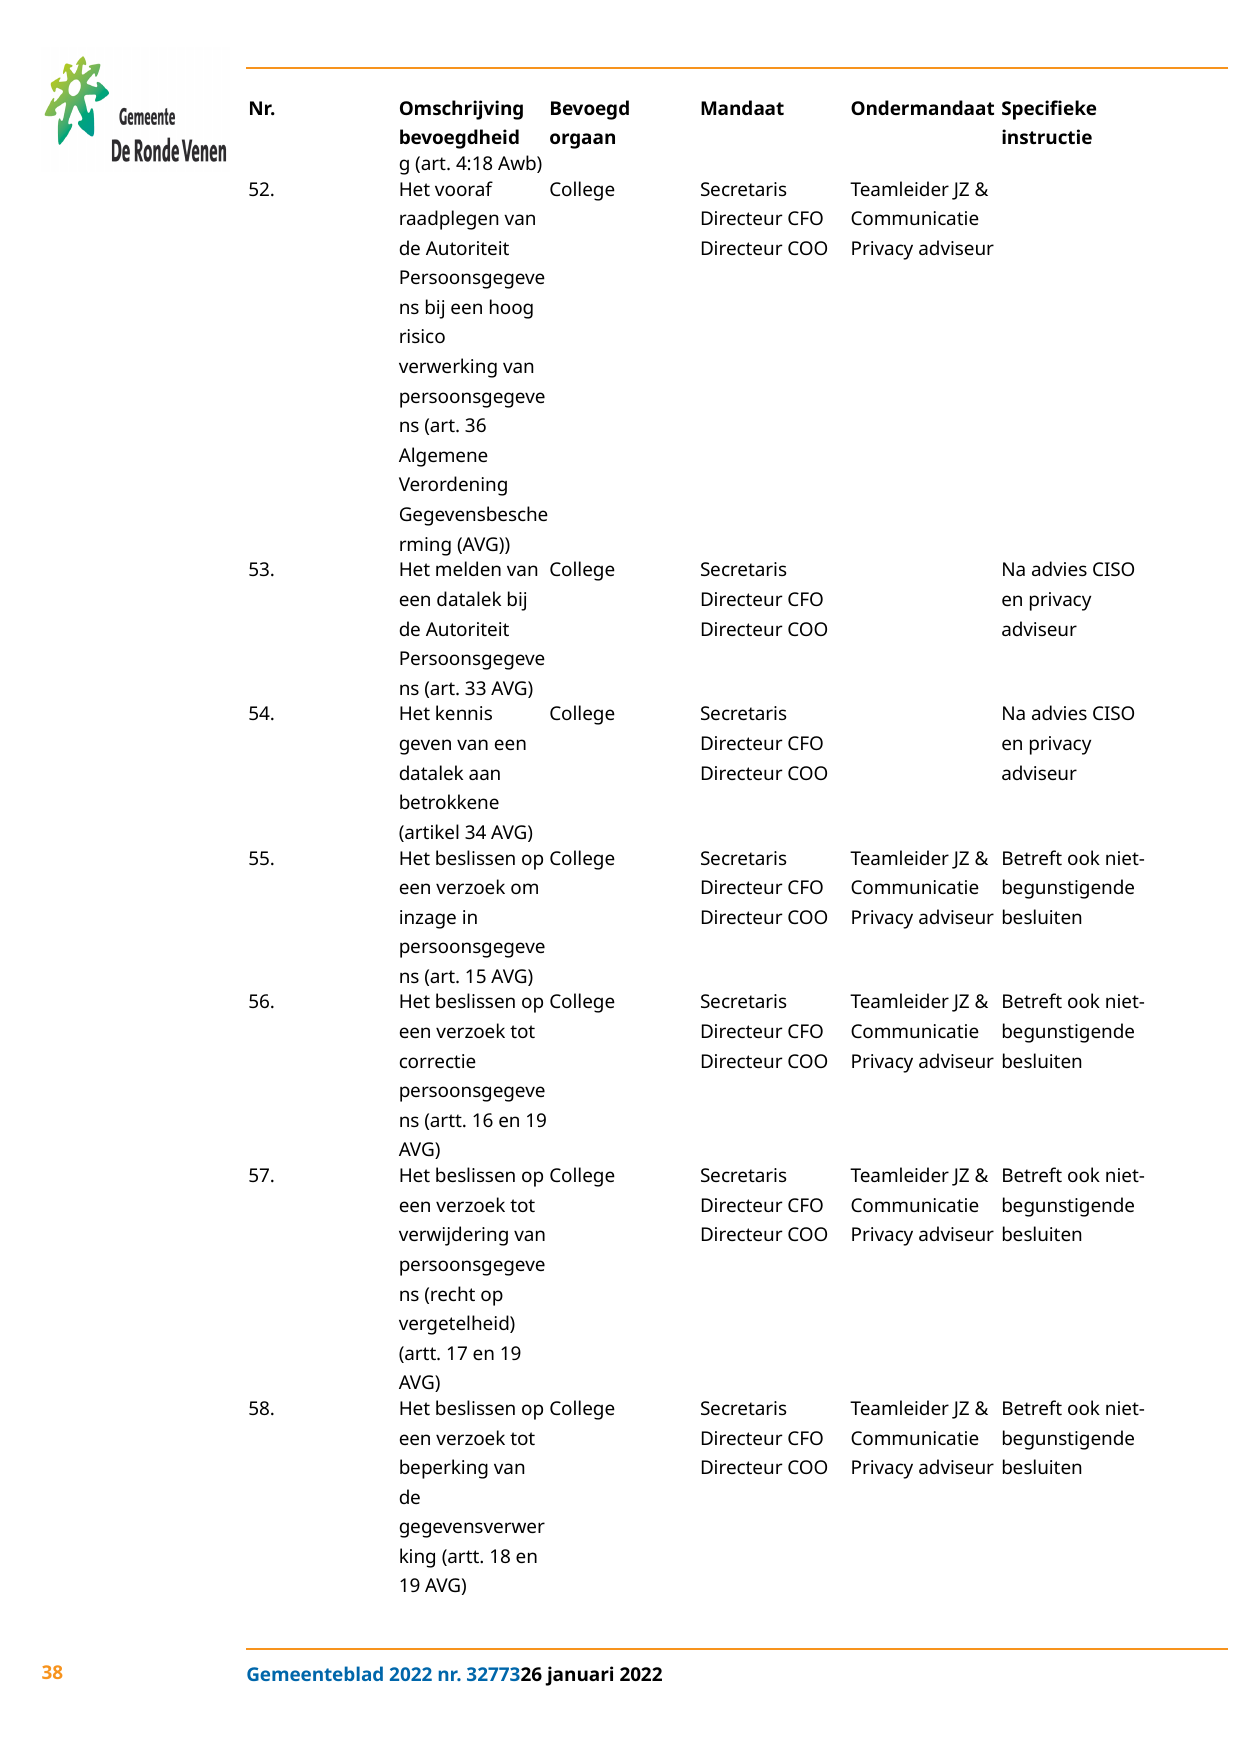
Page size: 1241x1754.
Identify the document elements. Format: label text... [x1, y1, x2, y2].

table_cell [1001, 150, 1152, 176]
table_cell [1001, 176, 1152, 557]
table_cell College [549, 989, 700, 1162]
table_cell Secretaris Directeur CFO Directeur COO [700, 989, 850, 1162]
table_cell 56. [248, 989, 398, 1162]
table_cell Teamleider JZ & Communicatie Privacy adviseur [850, 989, 1001, 1162]
table_cell Na advies CISO en privacy adviseur [1001, 701, 1152, 845]
table_cell College [549, 557, 700, 701]
table_cell Het beslissen op een verzoek om inzage in persoonsgegevens (art. 15 AVG) [399, 845, 549, 989]
table_header Specifieke instructie [1001, 95, 1152, 150]
table_cell Het beslissen op een verzoek tot correctie persoonsgegevens (artt. 16 en 19 AVG) [399, 989, 549, 1162]
table_cell Teamleider JZ & Communicatie Privacy adviseur [850, 1163, 1001, 1395]
table_header Omschrijving bevoegdheid [399, 95, 549, 150]
table_cell g (art. 4:18 Awb) [399, 150, 549, 176]
table_cell College [549, 176, 700, 557]
table_cell 58. [248, 1395, 398, 1598]
table_cell Teamleider JZ & Communicatie Privacy adviseur [850, 845, 1001, 989]
table_cell 53. [248, 557, 398, 701]
table_header Nr. [248, 95, 398, 150]
table_cell Het beslissen op een verzoek tot beperking van de gegevensverwerking (artt. 18 en 19 AVG) [399, 1395, 549, 1598]
table_cell 54. [248, 701, 398, 845]
table_cell [248, 150, 398, 176]
picture [41, 47, 231, 172]
table_cell Teamleider JZ & Communicatie Privacy adviseur [850, 1395, 1001, 1598]
table_cell 57. [248, 1163, 398, 1395]
table_cell Het melden van een datalek bij de Autoriteit Persoonsgegevens (art. 33 AVG) [399, 557, 549, 701]
table_cell Betreft ook niet-begunstigende besluiten [1001, 989, 1152, 1162]
table_cell Secretaris Directeur CFO Directeur COO [700, 557, 850, 701]
table_cell College [549, 701, 700, 845]
table_cell Het beslissen op een verzoek tot verwijdering van persoonsgegevens (recht op vergetelheid) (artt. 17 en 19 AVG) [399, 1163, 549, 1395]
table_cell [700, 150, 850, 176]
table_cell Betreft ook niet-begunstigende besluiten [1001, 1395, 1152, 1598]
table_cell 52. [248, 176, 398, 557]
table_cell Secretaris Directeur CFO Directeur COO [700, 176, 850, 557]
table_header Bevoegd orgaan [549, 95, 700, 150]
table_cell [549, 150, 700, 176]
table_cell 55. [248, 845, 398, 989]
table_cell College [549, 1395, 700, 1598]
table_cell Secretaris Directeur CFO Directeur COO [700, 845, 850, 989]
table_cell [850, 150, 1001, 176]
table_cell Het kennis geven van een datalek aan betrokkene (artikel 34 AVG) [399, 701, 549, 845]
table_cell Secretaris Directeur CFO Directeur COO [700, 1163, 850, 1395]
table_cell [850, 557, 1001, 701]
table_cell Teamleider JZ & Communicatie Privacy adviseur [850, 176, 1001, 557]
table_cell Betreft ook niet-begunstigende besluiten [1001, 845, 1152, 989]
table_cell Secretaris Directeur CFO Directeur COO [700, 1395, 850, 1598]
table_cell Secretaris Directeur CFO Directeur COO [700, 701, 850, 845]
table_cell Betreft ook niet-begunstigende besluiten [1001, 1163, 1152, 1395]
table_cell [850, 701, 1001, 845]
table_cell Na advies CISO en privacy adviseur [1001, 557, 1152, 701]
table_header Ondermandaat [850, 95, 1001, 150]
table_cell College [549, 845, 700, 989]
table_cell Het vooraf raadplegen van de Autoriteit Persoonsgegevens bij een hoog risico verwerking van persoonsgegevens (art. 36 Algemene Verordening Gegevensbescherming (AVG)) [399, 176, 549, 557]
table_header Mandaat [700, 95, 850, 150]
table_cell College [549, 1163, 700, 1395]
